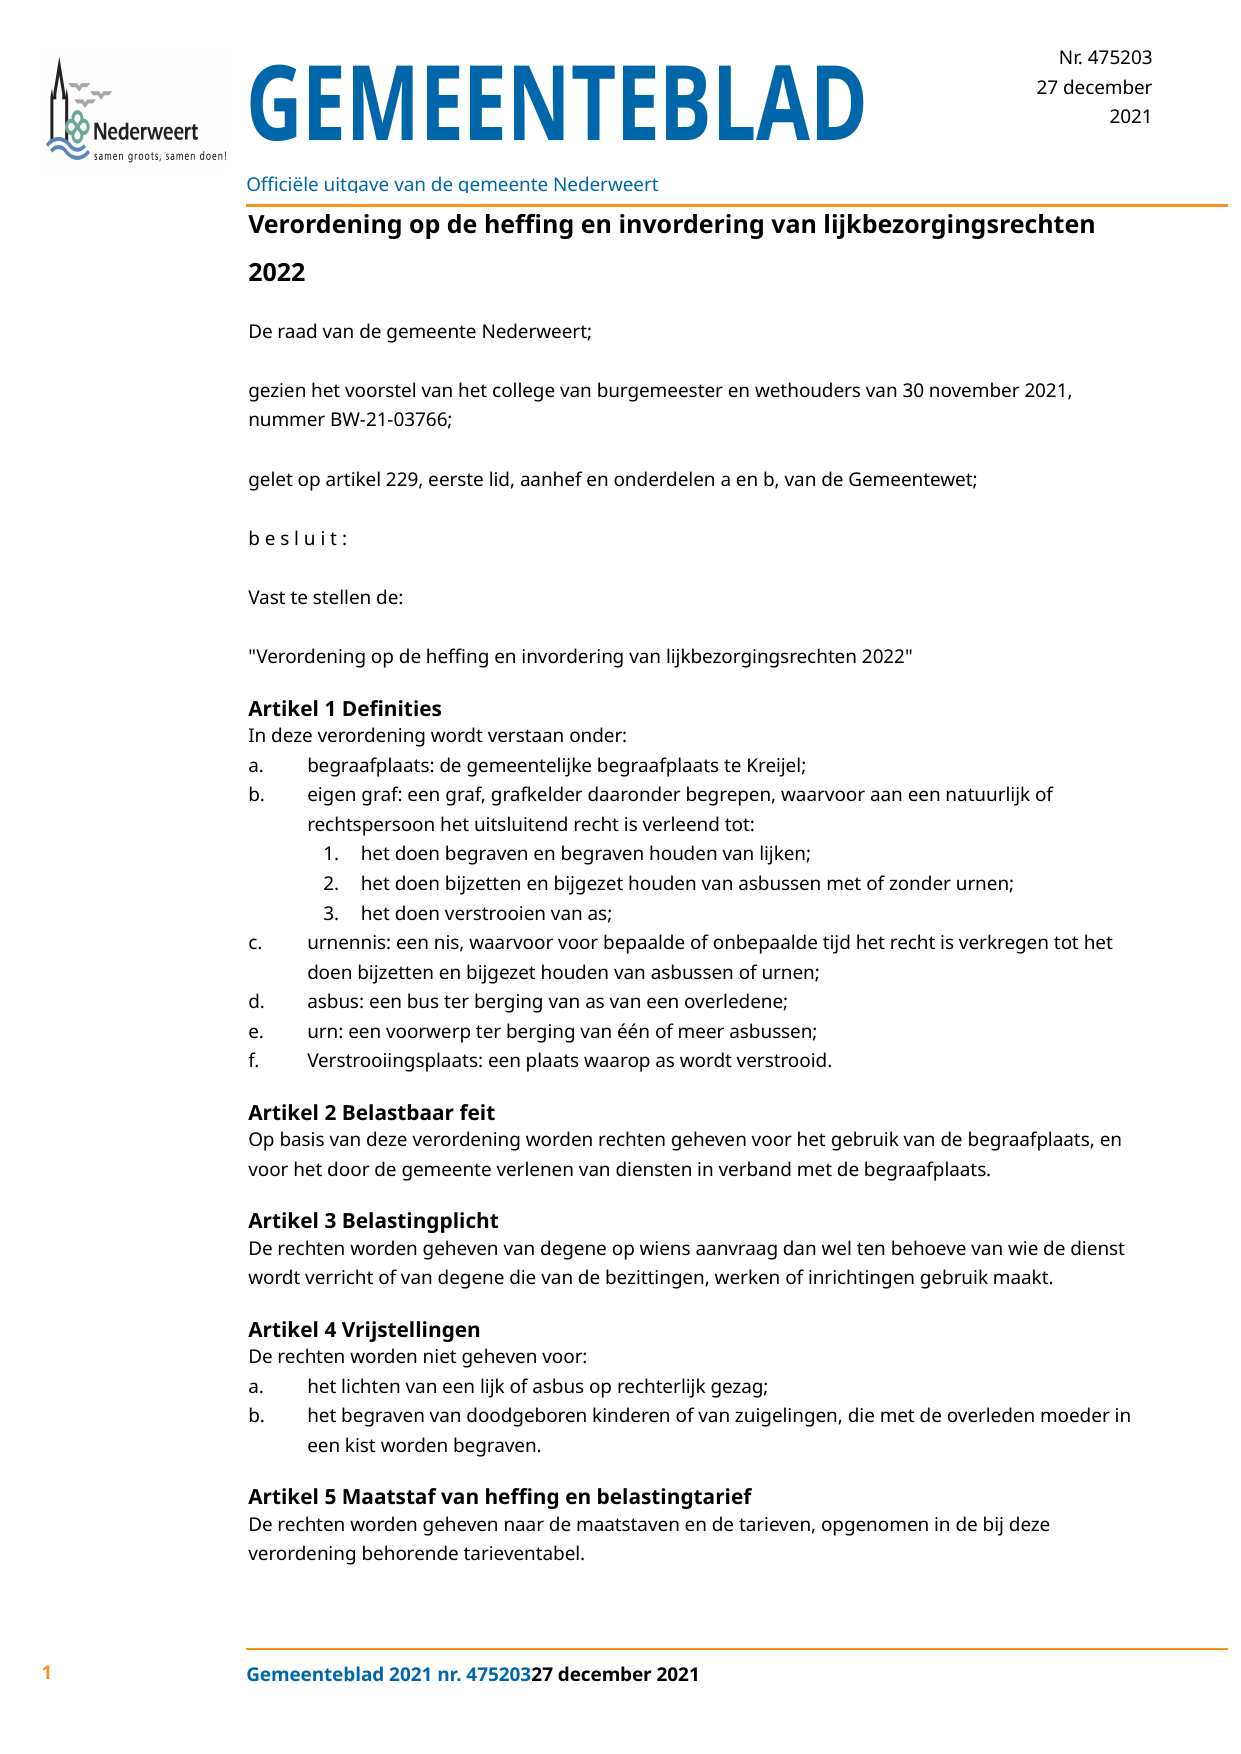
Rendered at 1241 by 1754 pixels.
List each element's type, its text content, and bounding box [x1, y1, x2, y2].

list het doen bijzetten en bijgezet houden van asbussen met of zonder urnen; [323, 870, 1152, 896]
list urn: een voorwerp ter berging van één of meer asbussen; [248, 1018, 1152, 1044]
text Artikel 3 Belastingplicht [248, 1206, 1152, 1235]
list asbus: een bus ter berging van as van een overledene; [248, 988, 1152, 1014]
list het begraven van doodgeboren kinderen of van zuigelingen, die met de overleden moeder in een kist worden begraven. [248, 1402, 1152, 1458]
text Op basis van deze verordening worden rechten geheven voor het gebruik van de begraafplaats, en voor het door de gemeente verlenen van diensten in verband met de begraafplaats. [248, 1126, 1152, 1182]
text Artikel 2 Belastbaar feit [248, 1098, 1152, 1126]
text In deze verordening wordt verstaan onder: [248, 722, 1152, 748]
list Verstrooiingsplaats: een plaats waarop as wordt verstrooid. [248, 1048, 1152, 1073]
picture [41, 47, 231, 172]
text Verordening op de heffing en invordering van lijkbezorgingsrechten 2022 [248, 207, 1152, 288]
text Artikel 4 Vrijstellingen [248, 1315, 1152, 1343]
text De rechten worden niet geheven voor: [248, 1343, 1152, 1369]
list het doen verstrooien van as; [323, 900, 1152, 925]
text Artikel 1 Definities [248, 694, 1152, 722]
list het lichten van een lijk of asbus op rechterlijk gezag; [248, 1373, 1152, 1399]
text nummer BW-21-03766; [248, 407, 1152, 432]
list urnennis: een nis, waarvoor voor bepaalde of onbepaalde tijd het recht is verkregen tot het doen bijzetten en bijgezet houden van asbussen of urnen; [248, 929, 1152, 984]
text gelet op artikel 229, eerste lid, aanhef en onderdelen a en b, van de Gemeentewet; [248, 466, 1152, 492]
text b e s l u i t : [248, 525, 1152, 551]
text gezien het voorstel van het college van burgemeester en wethouders van 30 november 2021, [248, 377, 1152, 403]
text De raad van de gemeente Nederweert; [248, 318, 1152, 344]
list begraafplaats: de gemeentelijke begraafplaats te Kreijel; [248, 752, 1152, 777]
list eigen graf: een graf, grafkelder daaronder begrepen, waarvoor aan een natuurlijk of rechtspersoon het uitsluitend recht is verleend tot: [248, 781, 1152, 837]
text Vast te stellen de: [248, 584, 1152, 610]
text De rechten worden geheven van degene op wiens aanvraag dan wel ten behoeve van wie de dienst wordt verricht of van degene die van de bezittingen, werken of inrichtingen gebruik maakt. [248, 1235, 1152, 1290]
text "Verordening op de heffing en invordering van lijkbezorgingsrechten 2022" [248, 643, 1152, 669]
list het doen begraven en begraven houden van lijken; [323, 841, 1152, 866]
text De rechten worden geheven naar de maatstaven en de tarieven, opgenomen in de bij deze verordening behorende tarieventabel. [248, 1511, 1152, 1566]
text Artikel 5 Maatstaf van heffing en belastingtarief [248, 1482, 1152, 1511]
